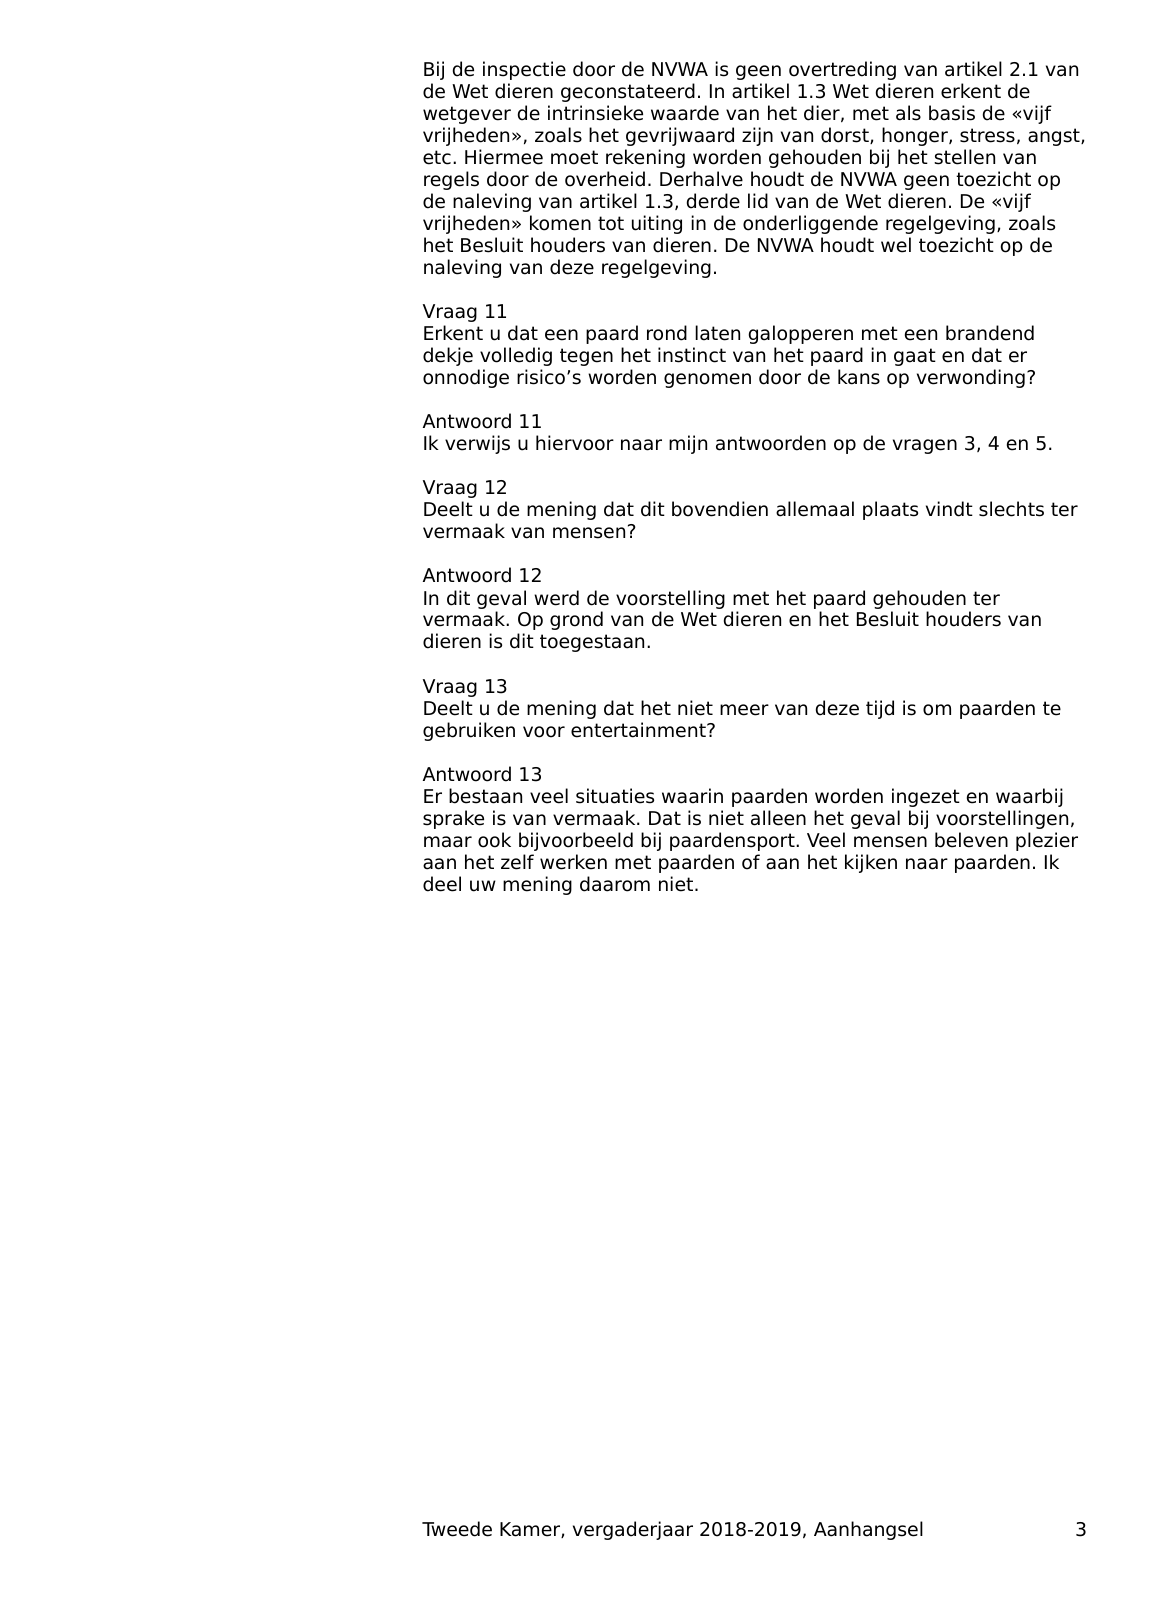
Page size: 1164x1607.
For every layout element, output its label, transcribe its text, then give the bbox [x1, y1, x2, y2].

text Er bestaan veel situaties waarin paarden worden ingezet en waarbij sprake is van vermaak. Dat is niet alleen het geval bij voorstellingen, maar ook bijvoorbeeld bij paardensport. Veel mensen beleven plezier aan het zelf werken met paarden of aan het kijken naar paarden. Ik deel uw mening daarom niet. [422, 786, 1087, 896]
text Antwoord 12 [422, 565, 1087, 587]
text Erkent u dat een paard rond laten galopperen met een brandend dekje volledig tegen het instinct van het paard in gaat en dat er onnodige risico’s worden genomen door de kans op verwonding? [422, 323, 1087, 389]
text Antwoord 13 [422, 764, 1087, 786]
text Vraag 11 [422, 301, 1087, 323]
text Bij de inspectie door de NVWA is geen overtreding van artikel 2.1 van de Wet dieren geconstateerd. In artikel 1.3 Wet dieren erkent de wetgever de intrinsieke waarde van het dier, met als basis de «vijf vrijheden», zoals het gevrijwaard zijn van dorst, honger, stress, angst, etc. Hiermee moet rekening worden gehouden bij het stellen van regels door de overheid. Derhalve houdt de NVWA geen toezicht op de naleving van artikel 1.3, derde lid van de Wet dieren. De «vijf vrijheden» komen tot uiting in de onderliggende regelgeving, zoals het Besluit houders van dieren. De NVWA houdt wel toezicht op de naleving van deze regelgeving. [422, 59, 1087, 279]
text Vraag 13 [422, 676, 1087, 697]
text In dit geval werd de voorstelling met het paard gehouden ter vermaak. Op grond van de Wet dieren en het Besluit houders van dieren is dit toegestaan. [422, 587, 1087, 653]
text Vraag 12 [422, 477, 1087, 499]
text Ik verwijs u hiervoor naar mijn antwoorden op de vragen 3, 4 en 5. [422, 433, 1087, 455]
text Deelt u de mening dat dit bovendien allemaal plaats vindt slechts ter vermaak van mensen? [422, 499, 1087, 543]
text Antwoord 11 [422, 411, 1087, 433]
text Deelt u de mening dat het niet meer van deze tijd is om paarden te gebruiken voor entertainment? [422, 697, 1087, 741]
